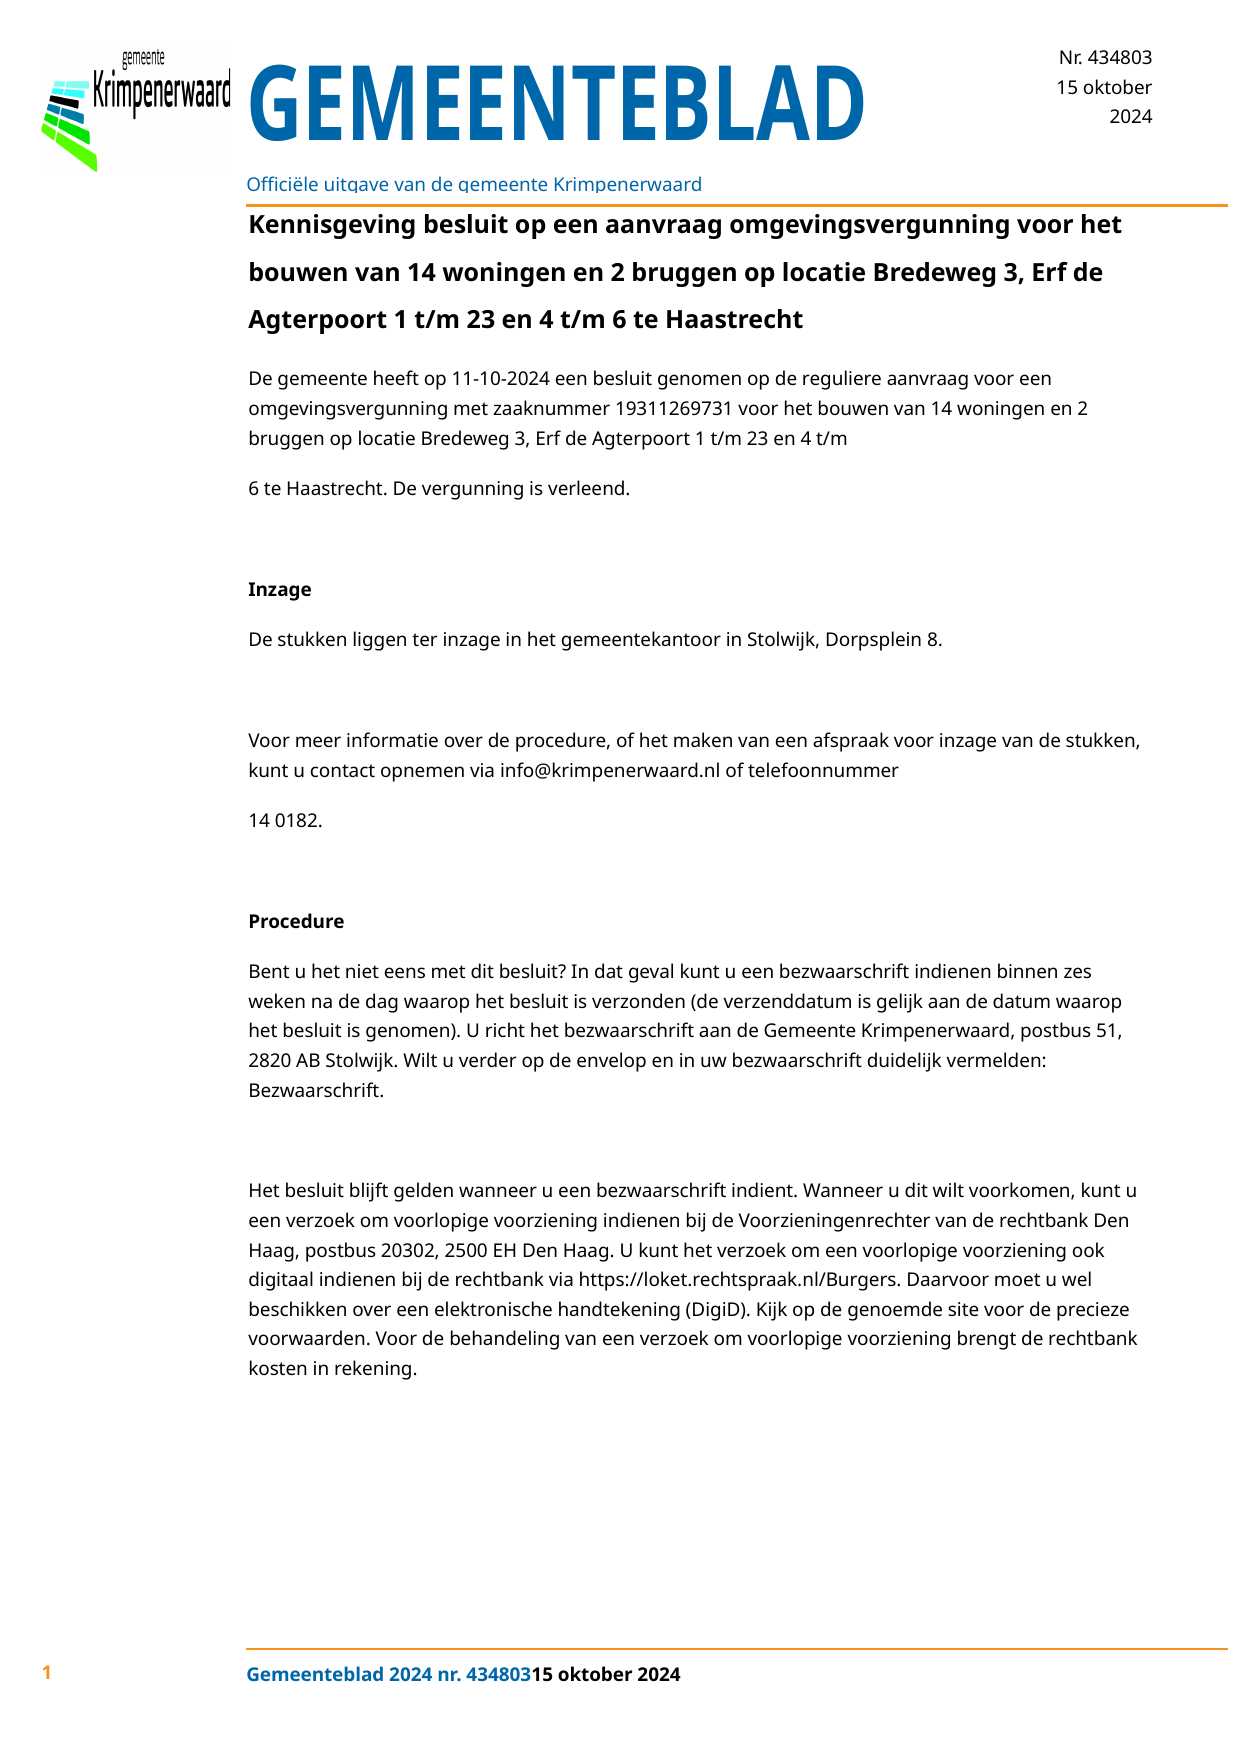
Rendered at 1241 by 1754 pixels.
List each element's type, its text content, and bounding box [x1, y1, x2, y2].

text 14 0182. [248, 807, 1152, 833]
text Voor meer informatie over de procedure, of het maken van een afspraak voor inzage van de stukken, kunt u contact opnemen via info@krimpenerwaard.nl of telefoonnummer [248, 727, 1152, 782]
text De gemeente heeft op 11-10-2024 een besluit genomen op de reguliere aanvraag voor een omgevingsvergunning met zaaknummer 19311269731 voor het bouwen van 14 woningen en 2 bruggen op locatie Bredeweg 3, Erf de Agterpoort 1 t/m 23 en 4 t/m [248, 366, 1152, 450]
text Kennisgeving besluit op een aanvraag omgevingsvergunning voor het bouwen van 14 woningen en 2 bruggen op locatie Bredeweg 3, Erf de Agterpoort 1 t/m 23 en 4 t/m 6 te Haastrecht [248, 207, 1152, 336]
text Procedure [248, 908, 1152, 934]
text Inzage [248, 576, 1152, 602]
text Het besluit blijft gelden wanneer u een bezwaarschrift indient. Wanneer u dit wilt voorkomen, kunt u een verzoek om voorlopige voorziening indienen bij de Voorzieningenrechter van de rechtbank Den Haag, postbus 20302, 2500 EH Den Haag. U kunt het verzoek om een voorlopige voorziening ook digitaal indienen bij de rechtbank via https://loket.rechtspraak.nl/Burgers. Daarvoor moet u wel beschikken over een elektronische handtekening (DigiD). Kijk op de genoemde site voor de precieze voorwaarden. Voor de behandeling van een verzoek om voorlopige voorziening brengt de rechtbank kosten in rekening. [248, 1178, 1152, 1381]
text Bent u het niet eens met dit besluit? In dat geval kunt u een bezwaarschrift indienen binnen zes weken na de dag waarop het besluit is verzonden (de verzenddatum is gelijk aan de datum waarop het besluit is genomen). U richt het bezwaarschrift aan de Gemeente Krimpenerwaard, postbus 51, 2820 AB Stolwijk. Wilt u verder op de envelop en in uw bezwaarschrift duidelijk vermelden: Bezwaarschrift. [248, 958, 1152, 1102]
text 6 te Haastrecht. De vergunning is verleend. [248, 475, 1152, 501]
picture [41, 47, 231, 172]
text De stukken liggen ter inzage in het gemeentekantoor in Stolwijk, Dorpsplein 8. [248, 626, 1152, 652]
